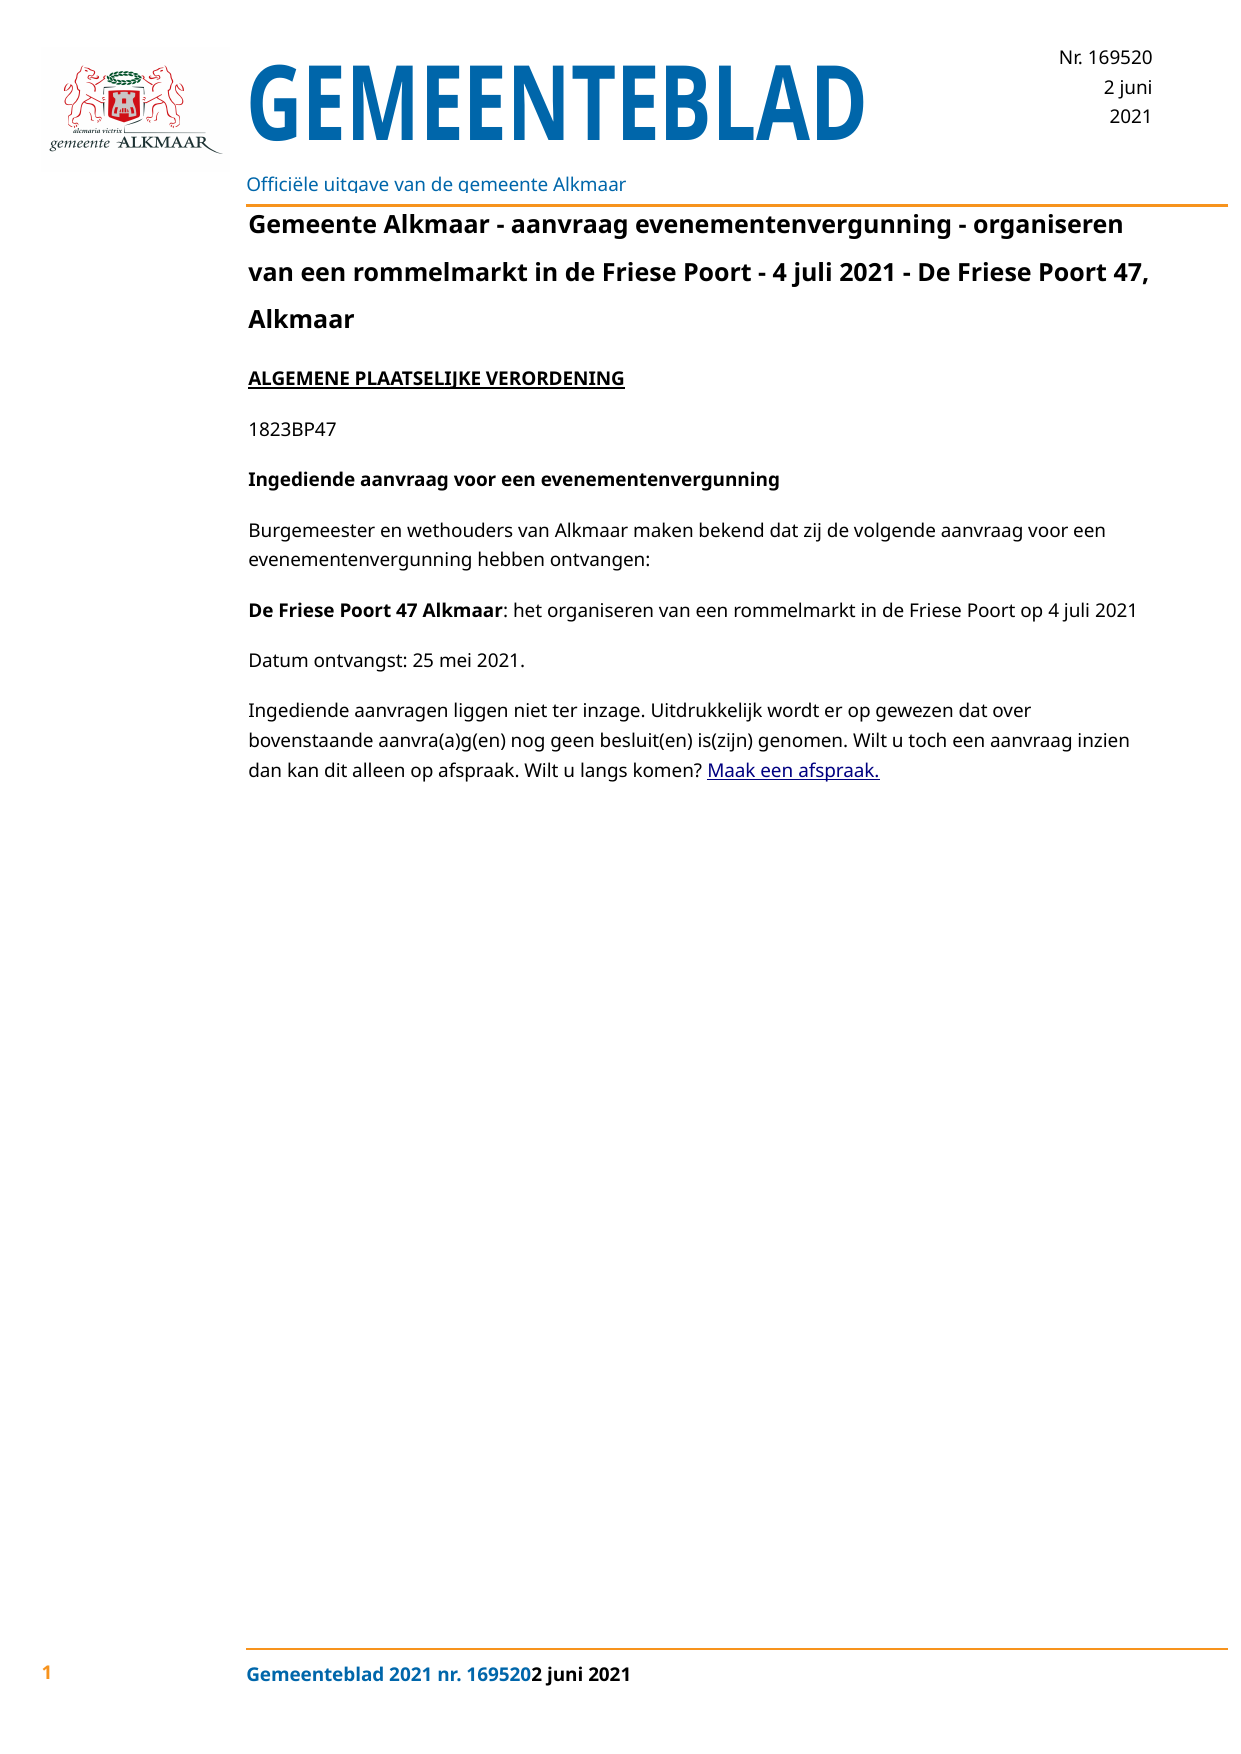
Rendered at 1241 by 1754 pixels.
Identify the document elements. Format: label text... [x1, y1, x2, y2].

text Ingediende aanvraag voor een evenementenvergunning [248, 466, 1152, 492]
picture [41, 47, 231, 172]
text Burgemeester en wethouders van Alkmaar maken bekend dat zij de volgende aanvraag voor een evenementenvergunning hebben ontvangen: [248, 517, 1152, 572]
text Gemeente Alkmaar - aanvraag evenementenvergunning - organiseren van een rommelmarkt in de Friese Poort - 4 juli 2021 - De Friese Poort 47, Alkmaar [248, 207, 1152, 336]
text Ingediende aanvragen liggen niet ter inzage. Uitdrukkelijk wordt er op gewezen dat over bovenstaande aanvra(a)g(en) nog geen besluit(en) is(zijn) genomen. Wilt u toch een aanvraag inzien dan kan dit alleen op afspraak. Wilt u langs komen? Maak een afspraak. [248, 698, 1152, 782]
text De Friese Poort 47 Alkmaar: het organiseren van een rommelmarkt in de Friese Poort op 4 juli 2021 [248, 597, 1152, 622]
text 1823BP47 [248, 416, 1152, 442]
text ALGEMENE PLAATSELIJKE VERORDENING [248, 366, 1152, 391]
text Datum ontvangst: 25 mei 2021. [248, 647, 1152, 673]
